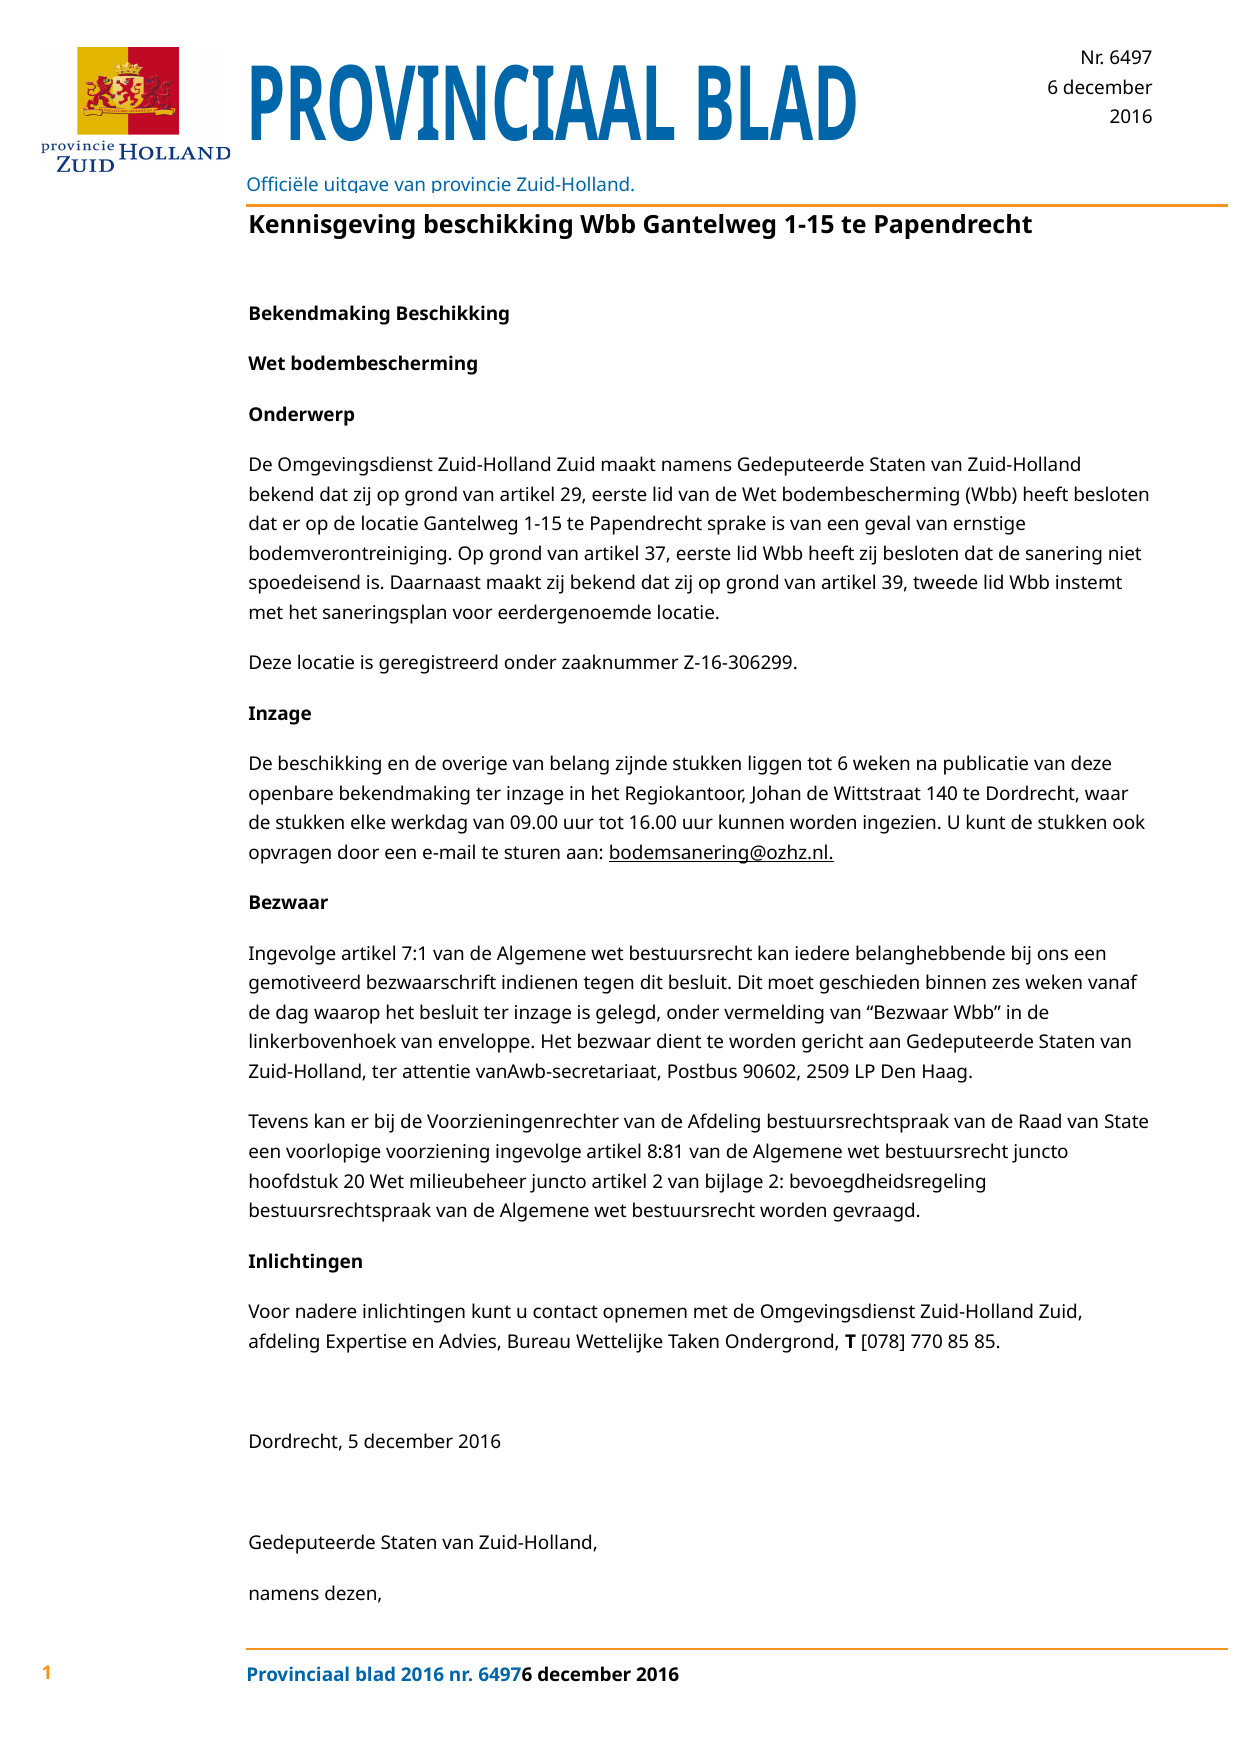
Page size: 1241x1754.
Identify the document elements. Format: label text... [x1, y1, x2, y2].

text Bekendmaking Beschikking [248, 300, 1152, 326]
text Inlichtingen [248, 1248, 1152, 1273]
text Tevens kan er bij de Voorzieningenrechter van de Afdeling bestuursrechtspraak van de Raad van State een voorlopige voorziening ingevolge artikel 8:81 van de Algemene wet bestuursrecht juncto hoofdstuk 20 Wet milieubeheer juncto artikel 2 van bijlage 2: bevoegdheidsregeling bestuursrechtspraak van de Algemene wet bestuursrecht worden gevraagd. [248, 1109, 1152, 1223]
text De beschikking en de overige van belang zijnde stukken liggen tot 6 weken na publicatie van deze openbare bekendmaking ter inzage in het Regiokantoor, Johan de Wittstraat 140 te Dordrecht, waar de stukken elke werkdag van 09.00 uur tot 16.00 uur kunnen worden ingezien. U kunt de stukken ook opvragen door een e-mail te sturen aan: bodemsanering@ozhz.nl. [248, 750, 1152, 865]
picture [41, 47, 231, 172]
text Gedeputeerde Staten van Zuid-Holland, [248, 1529, 1152, 1555]
text Onderwerp [248, 401, 1152, 426]
text Inzage [248, 700, 1152, 726]
text Bezwaar [248, 889, 1152, 915]
text Deze locatie is geregistreerd onder zaaknummer Z-16-306299. [248, 649, 1152, 675]
text Voor nadere inlichtingen kunt u contact opnemen met de Omgevingsdienst Zuid-Holland Zuid, afdeling Expertise en Advies, Bureau Wettelijke Taken Ondergrond, T [078] 770 85 85. [248, 1298, 1152, 1353]
text namens dezen, [248, 1580, 1152, 1606]
text Dordrecht, 5 december 2016 [248, 1429, 1152, 1454]
text Kennisgeving beschikking Wbb Gantelweg 1-15 te Papendrecht [248, 207, 1152, 241]
text De Omgevingsdienst Zuid-Holland Zuid maakt namens Gedeputeerde Staten van Zuid-Holland bekend dat zij op grond van artikel 29, eerste lid van de Wet bodembescherming (Wbb) heeft besloten dat er op de locatie Gantelweg 1-15 te Papendrecht sprake is van een geval van ernstige bodemverontreiniging. Op grond van artikel 37, eerste lid Wbb heeft zij besloten dat de sanering niet spoedeisend is. Daarnaast maakt zij bekend dat zij op grond van artikel 39, tweede lid Wbb instemt met het saneringsplan voor eerdergenoemde locatie. [248, 451, 1152, 625]
text Wet bodembescherming [248, 350, 1152, 376]
text Ingevolge artikel 7:1 van de Algemene wet bestuursrecht kan iedere belanghebbende bij ons een gemotiveerd bezwaarschrift indienen tegen dit besluit. Dit moet geschieden binnen zes weken vanaf de dag waarop het besluit ter inzage is gelegd, onder vermelding van “Bezwaar Wbb” in de linkerbovenhoek van enveloppe. Het bezwaar dient te worden gericht aan Gedeputeerde Staten van Zuid-Holland, ter attentie vanAwb-secretariaat, Postbus 90602, 2509 LP Den Haag. [248, 940, 1152, 1084]
